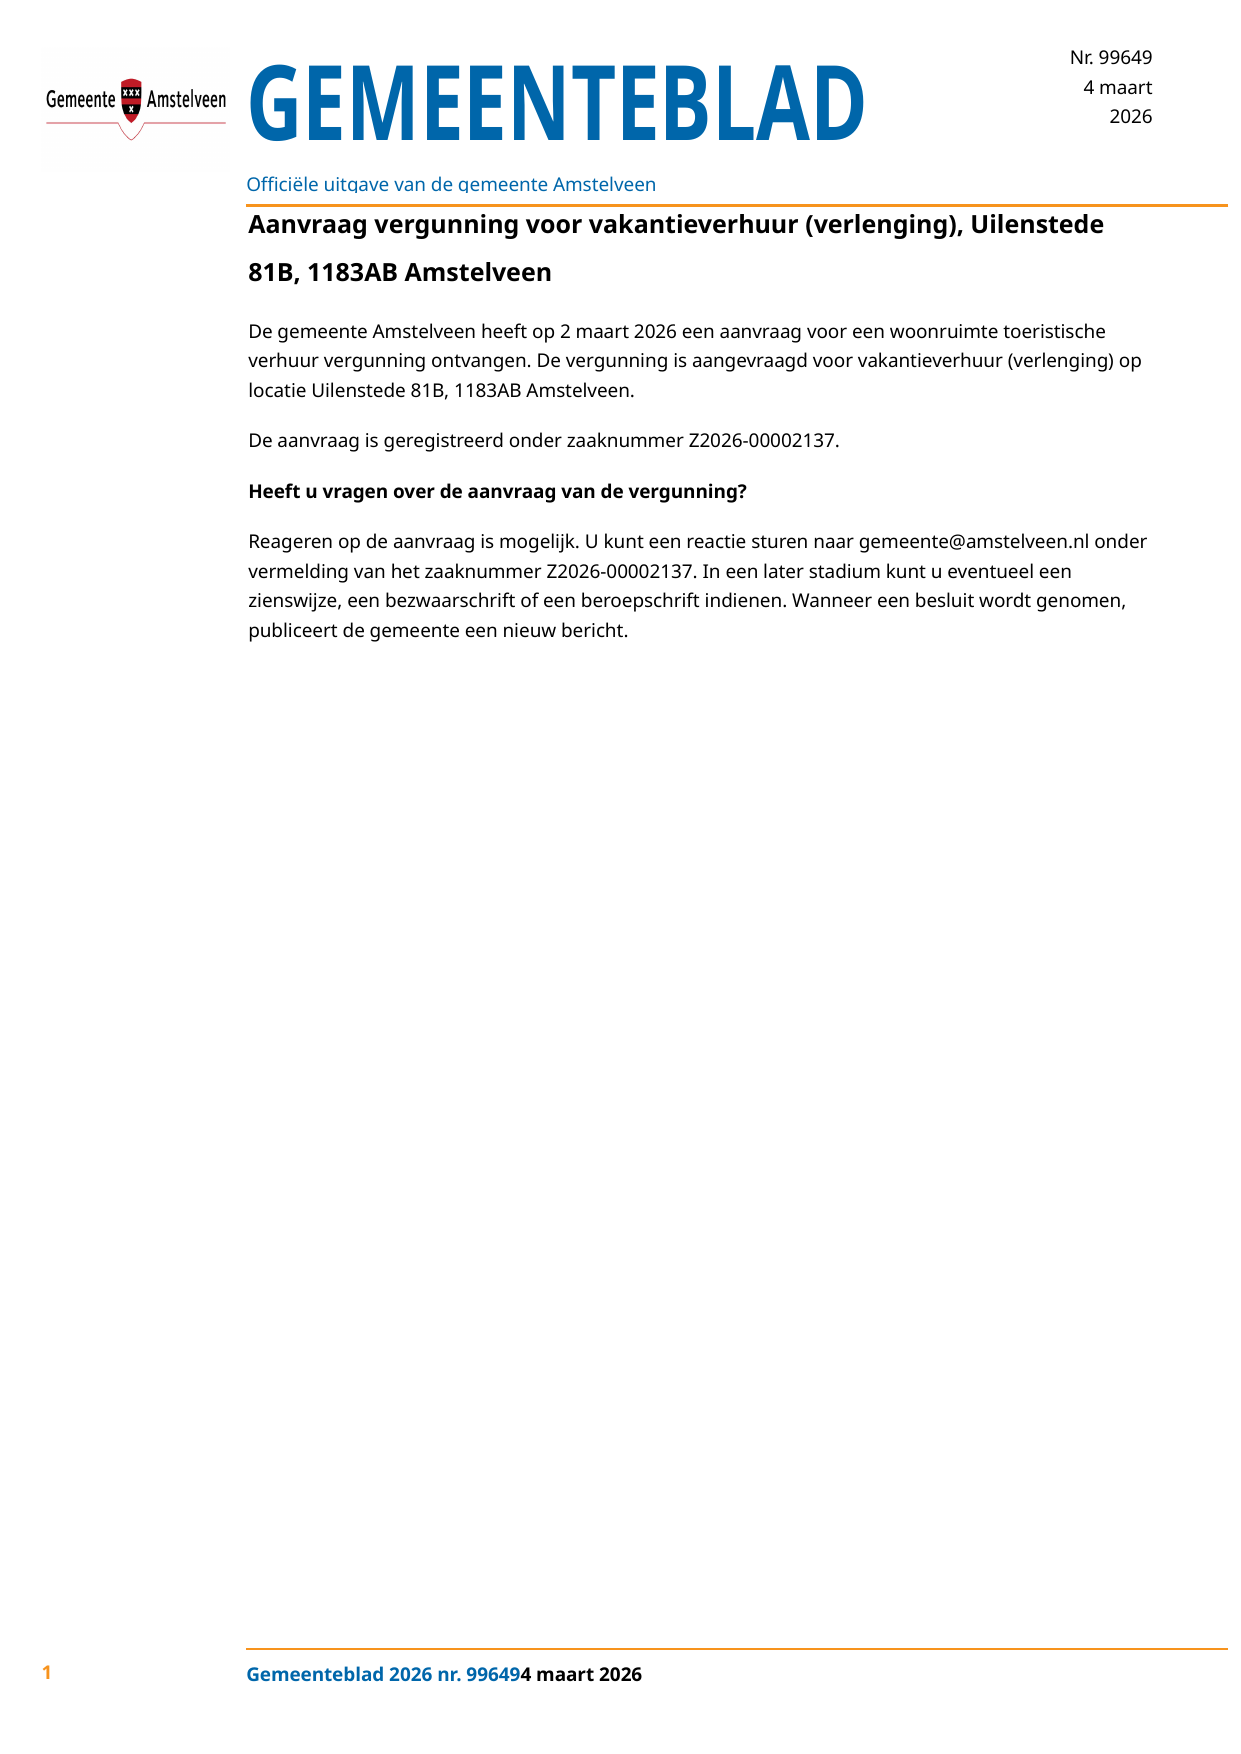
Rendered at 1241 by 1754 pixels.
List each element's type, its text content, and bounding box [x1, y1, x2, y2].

text Heeft u vragen over de aanvraag van de vergunning? [248, 478, 1152, 504]
picture [41, 47, 231, 172]
text De gemeente Amstelveen heeft op 2 maart 2026 een aanvraag voor een woonruimte toeristische verhuur vergunning ontvangen. De vergunning is aangevraagd voor vakantieverhuur (verlenging) op locatie Uilenstede 81B, 1183AB Amstelveen. [248, 318, 1152, 403]
text Aanvraag vergunning voor vakantieverhuur (verlenging), Uilenstede 81B, 1183AB Amstelveen [248, 207, 1152, 288]
text Reageren op de aanvraag is mogelijk. U kunt een reactie sturen naar gemeente@amstelveen.nl onder vermelding van het zaaknummer Z2026-00002137. In een later stadium kunt u eventueel een zienswijze, een bezwaarschrift of een beroepschrift indienen. Wanneer een besluit wordt genomen, publiceert de gemeente een nieuw bericht. [248, 528, 1152, 643]
text De aanvraag is geregistreerd onder zaaknummer Z2026-00002137. [248, 427, 1152, 453]
